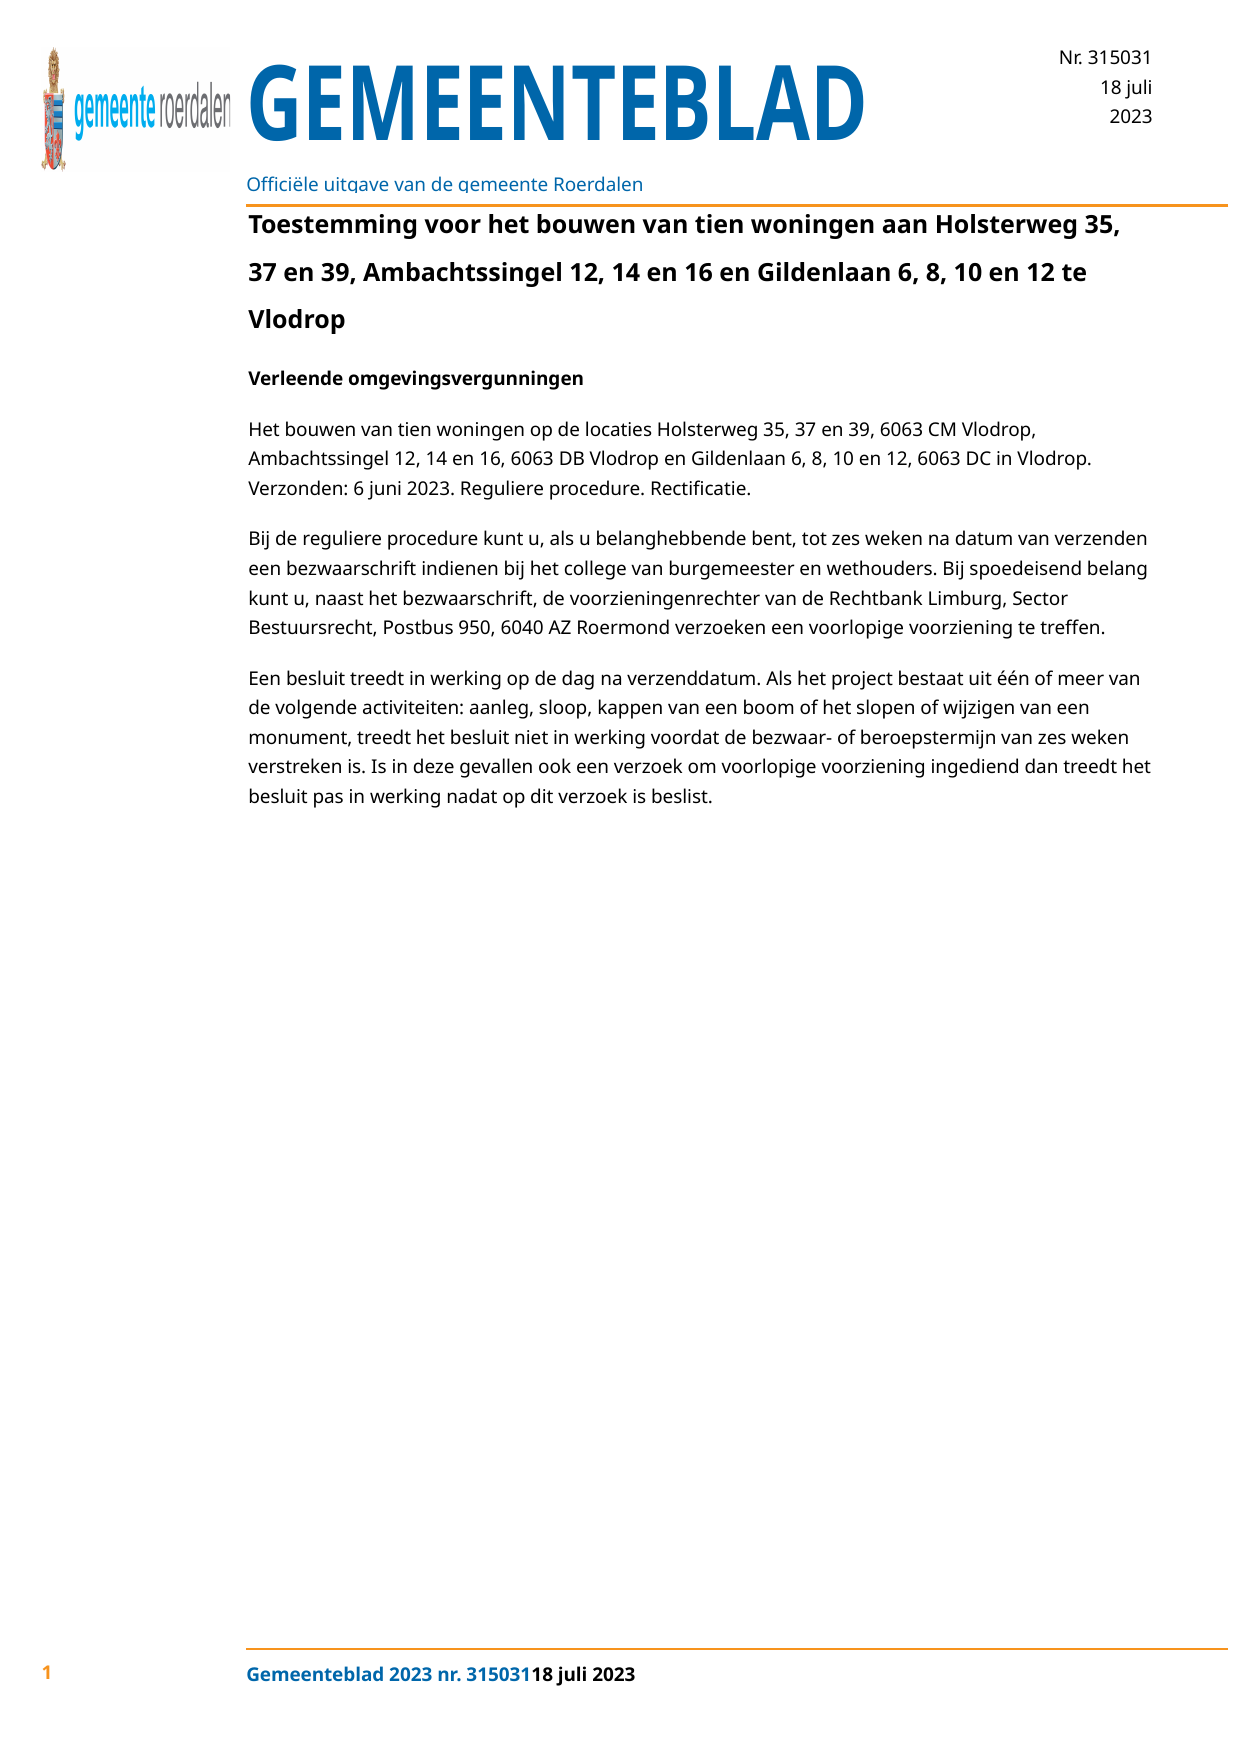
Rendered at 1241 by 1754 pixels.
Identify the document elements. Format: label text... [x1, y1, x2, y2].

text Toestemming voor het bouwen van tien woningen aan Holsterweg 35, 37 en 39, Ambachtssingel 12, 14 en 16 en Gildenlaan 6, 8, 10 en 12 te Vlodrop [248, 207, 1152, 336]
text Het bouwen van tien woningen op de locaties Holsterweg 35, 37 en 39, 6063 CM Vlodrop, Ambachtssingel 12, 14 en 16, 6063 DB Vlodrop en Gildenlaan 6, 8, 10 en 12, 6063 DC in Vlodrop. Verzonden: 6 juni 2023. Reguliere procedure. Rectificatie. [248, 416, 1152, 501]
text Verleende omgevingsvergunningen [248, 366, 1152, 391]
text Bij de reguliere procedure kunt u, als u belanghebbende bent, tot zes weken na datum van verzenden een bezwaarschrift indienen bij het college van burgemeester en wethouders. Bij spoedeisend belang kunt u, naast het bezwaarschrift, de voorzieningenrechter van de Rechtbank Limburg, Sector Bestuursrecht, Postbus 950, 6040 AZ Roermond verzoeken een voorlopige voorziening te treffen. [248, 526, 1152, 640]
picture [41, 47, 231, 172]
text Een besluit treedt in werking op de dag na verzenddatum. Als het project bestaat uit één of meer van de volgende activiteiten: aanleg, sloop, kappen van een boom of het slopen of wijzigen van een monument, treedt het besluit niet in werking voordat de bezwaar- of beroepstermijn van zes weken verstreken is. Is in deze gevallen ook een verzoek om voorlopige voorziening ingediend dan treedt het besluit pas in werking nadat op dit verzoek is beslist. [248, 665, 1152, 809]
